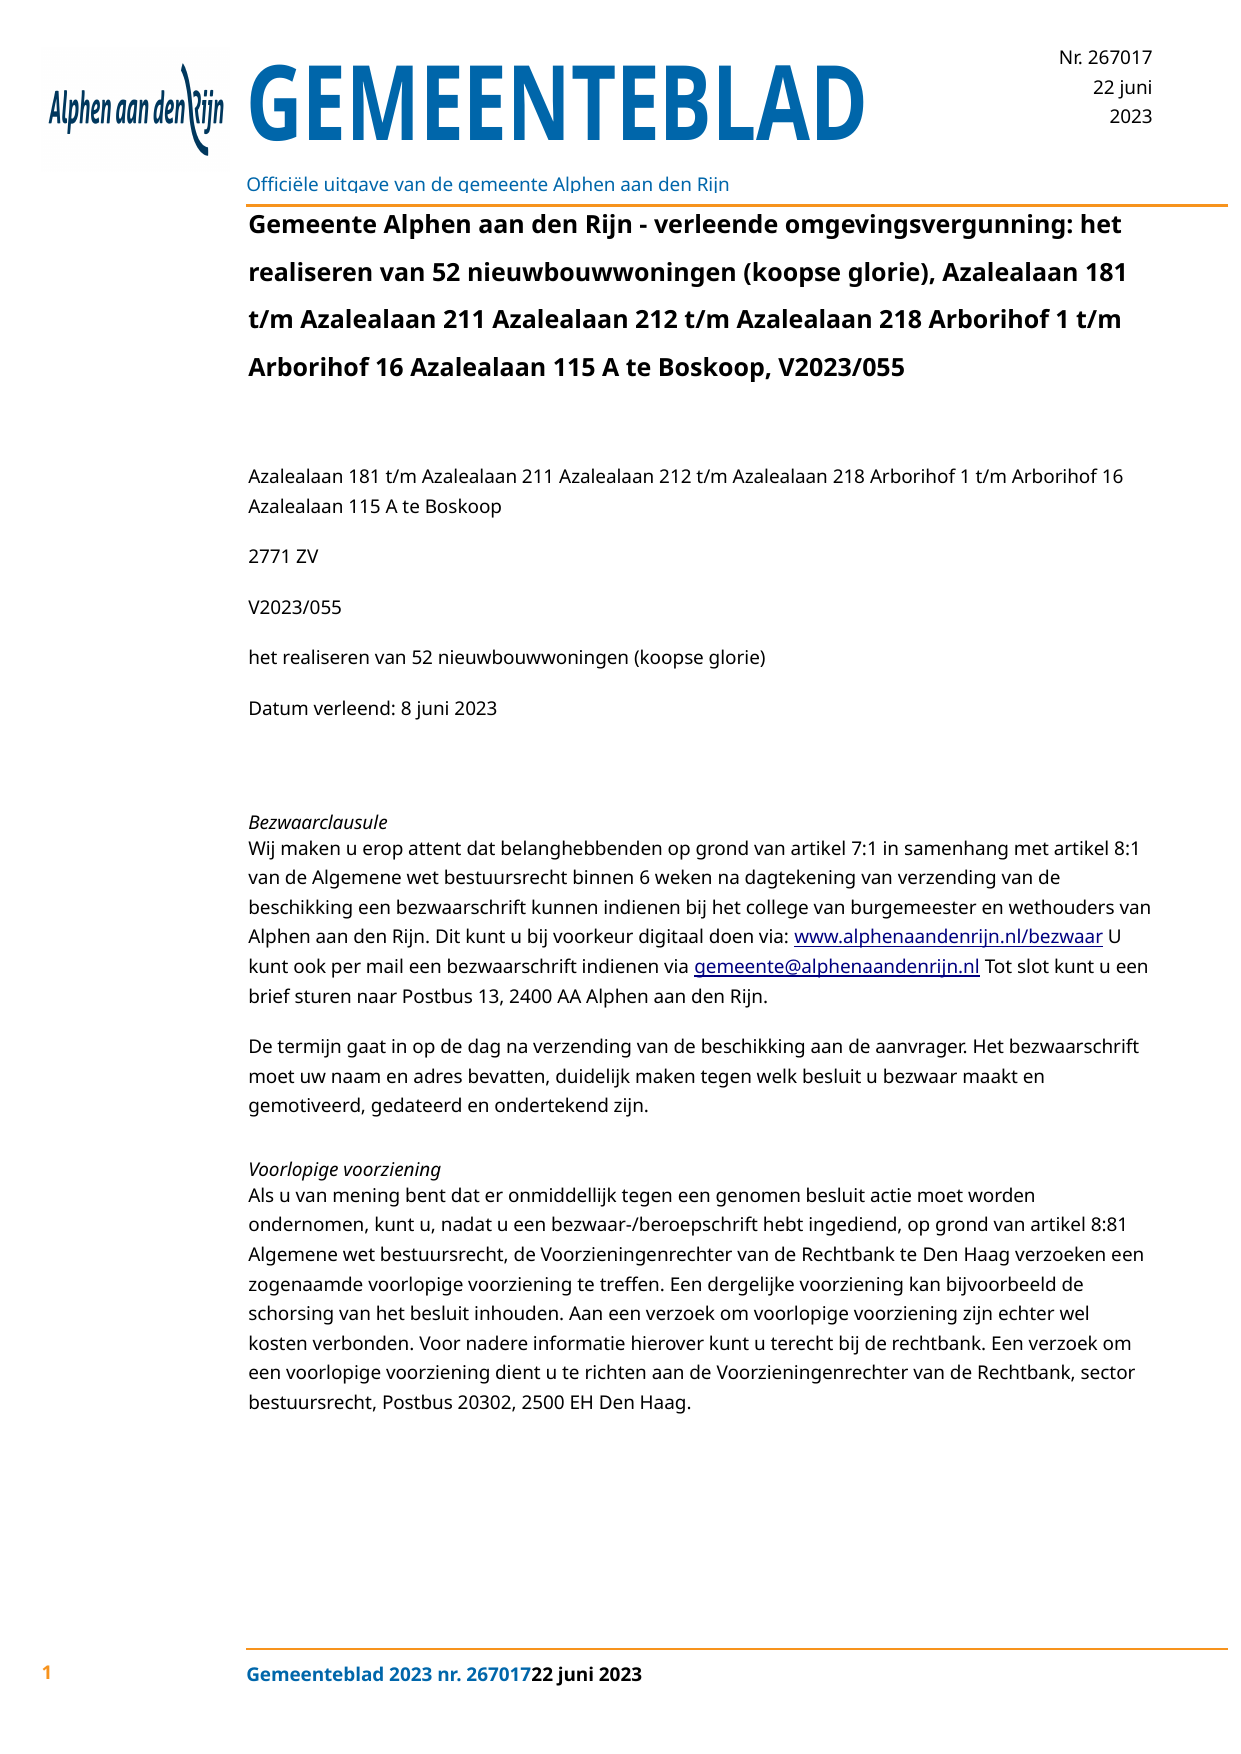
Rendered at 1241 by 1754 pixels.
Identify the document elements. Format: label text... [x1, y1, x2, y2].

text Wij maken u erop attent dat belanghebbenden op grond van artikel 7:1 in samenhang met artikel 8:1 van de Algemene wet bestuursrecht binnen 6 weken na dagtekening van verzending van de beschikking een bezwaarschrift kunnen indienen bij het college van burgemeester en wethouders van Alphen aan den Rijn. Dit kunt u bij voorkeur digitaal doen via: www.alphenaandenrijn.nl/bezwaar U kunt ook per mail een bezwaarschrift indienen via gemeente@alphenaandenrijn.nl Tot slot kunt u een brief sturen naar Postbus 13, 2400 AA Alphen aan den Rijn. [248, 835, 1152, 1008]
text het realiseren van 52 nieuwbouwwoningen (koopse glorie) [248, 644, 1152, 670]
picture [41, 47, 231, 172]
text V2023/055 [248, 594, 1152, 620]
text Als u van mening bent dat er onmiddellijk tegen een genomen besluit actie moet worden ondernomen, kunt u, nadat u een bezwaar-/beroepschrift hebt ingediend, op grond van artikel 8:81 Algemene wet bestuursrecht, de Voorzieningenrechter van de Rechtbank te Den Haag verzoeken een zogenaamde voorlopige voorziening te treffen. Een dergelijke voorziening kan bijvoorbeeld de schorsing van het besluit inhouden. Aan een verzoek om voorlopige voorziening zijn echter wel kosten verbonden. Voor nadere informatie hierover kunt u terecht bij de rechtbank. Een verzoek om een voorlopige voorziening dient u te richten aan de Voorzieningenrechter van de Rechtbank, sector bestuursrecht, Postbus 20302, 2500 EH Den Haag. [248, 1182, 1152, 1415]
text 2771 ZV [248, 543, 1152, 569]
text Azalealaan 181 t/m Azalealaan 211 Azalealaan 212 t/m Azalealaan 218 Arborihof 1 t/m Arborihof 16 Azalealaan 115 A te Boskoop [248, 463, 1152, 519]
text Voorlopige voorziening [248, 1156, 1152, 1182]
text De termijn gaat in op de dag na verzending van de beschikking aan de aanvrager. Het bezwaarschrift moet uw naam en adres bevatten, duidelijk maken tegen welk besluit u bezwaar maakt en gemotiveerd, gedateerd en ondertekend zijn. [248, 1033, 1152, 1118]
text Datum verleend: 8 juni 2023 [248, 695, 1152, 721]
text Gemeente Alphen aan den Rijn - verleende omgevingsvergunning: het realiseren van 52 nieuwbouwwoningen (koopse glorie), Azalealaan 181 t/m Azalealaan 211 Azalealaan 212 t/m Azalealaan 218 Arborihof 1 t/m Arborihof 16 Azalealaan 115 A te Boskoop, V2023/055 [248, 207, 1152, 384]
text Bezwaarclausule [248, 809, 1152, 835]
